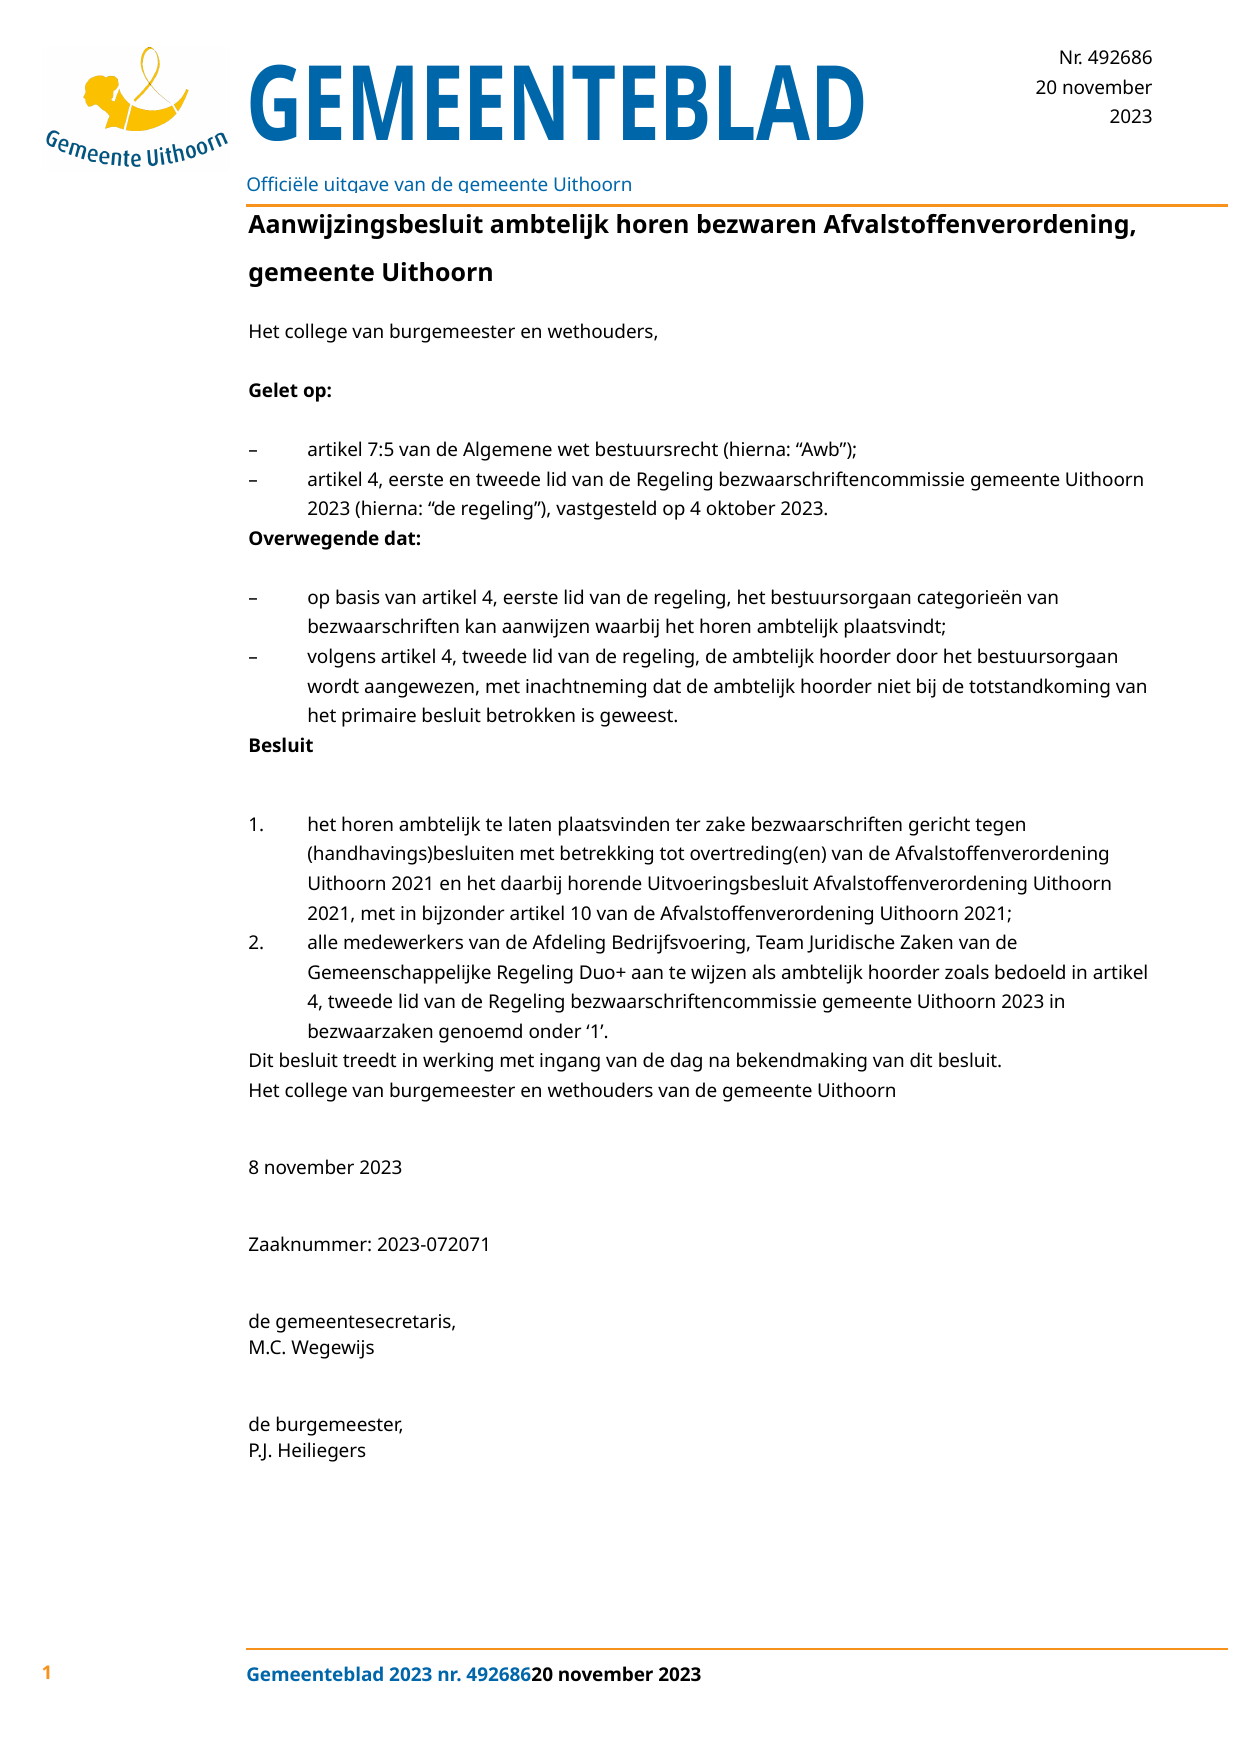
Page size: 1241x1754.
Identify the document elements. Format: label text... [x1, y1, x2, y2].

text de burgemeester, [248, 1412, 1152, 1437]
text Het college van burgemeester en wethouders van de gemeente Uithoorn [248, 1077, 1152, 1103]
list artikel 4, eerste en tweede lid van de Regeling bezwaarschriftencommissie gemeente Uithoorn 2023 (hierna: “de regeling”), vastgesteld op 4 oktober 2023. [248, 466, 1152, 521]
text de gemeentesecretaris, [248, 1309, 1152, 1334]
list het horen ambtelijk te laten plaatsvinden ter zake bezwaarschriften gericht tegen (handhavings)besluiten met betrekking tot overtreding(en) van de Afvalstoffenverordening Uithoorn 2021 en het daarbij horende Uitvoeringsbesluit Afvalstoffenverordening Uithoorn 2021, met in bijzonder artikel 10 van de Afvalstoffenverordening Uithoorn 2021; [248, 811, 1152, 925]
text Besluit [248, 732, 1152, 758]
text P.J. Heiliegers [248, 1437, 1152, 1463]
text 8 november 2023 [248, 1154, 1152, 1180]
text Gelet op: [248, 377, 1152, 403]
list artikel 7:5 van de Algemene wet bestuursrecht (hierna: “Awb”); [248, 436, 1152, 462]
text Zaaknummer: 2023-072071 [248, 1232, 1152, 1257]
list op basis van artikel 4, eerste lid van de regeling, het bestuursorgaan categorieën van bezwaarschriften kan aanwijzen waarbij het horen ambtelijk plaatsvindt; [248, 584, 1152, 639]
list volgens artikel 4, tweede lid van de regeling, de ambtelijk hoorder door het bestuursorgaan wordt aangewezen, met inachtneming dat de ambtelijk hoorder niet bij de totstandkoming van het primaire besluit betrokken is geweest. [248, 643, 1152, 728]
text Dit besluit treedt in werking met ingang van de dag na bekendmaking van dit besluit. [248, 1048, 1152, 1073]
text Aanwijzingsbesluit ambtelijk horen bezwaren Afvalstoffenverordening, gemeente Uithoorn [248, 207, 1152, 288]
list alle medewerkers van de Afdeling Bedrijfsvoering, Team Juridische Zaken van de Gemeenschappelijke Regeling Duo+ aan te wijzen als ambtelijk hoorder zoals bedoeld in artikel 4, tweede lid van de Regeling bezwaarschriftencommissie gemeente Uithoorn 2023 in bezwaarzaken genoemd onder ‘1’. [248, 929, 1152, 1044]
text M.C. Wegewijs [248, 1334, 1152, 1360]
picture [41, 47, 231, 172]
text Het college van burgemeester en wethouders, [248, 318, 1152, 344]
text Overwegende dat: [248, 525, 1152, 551]
